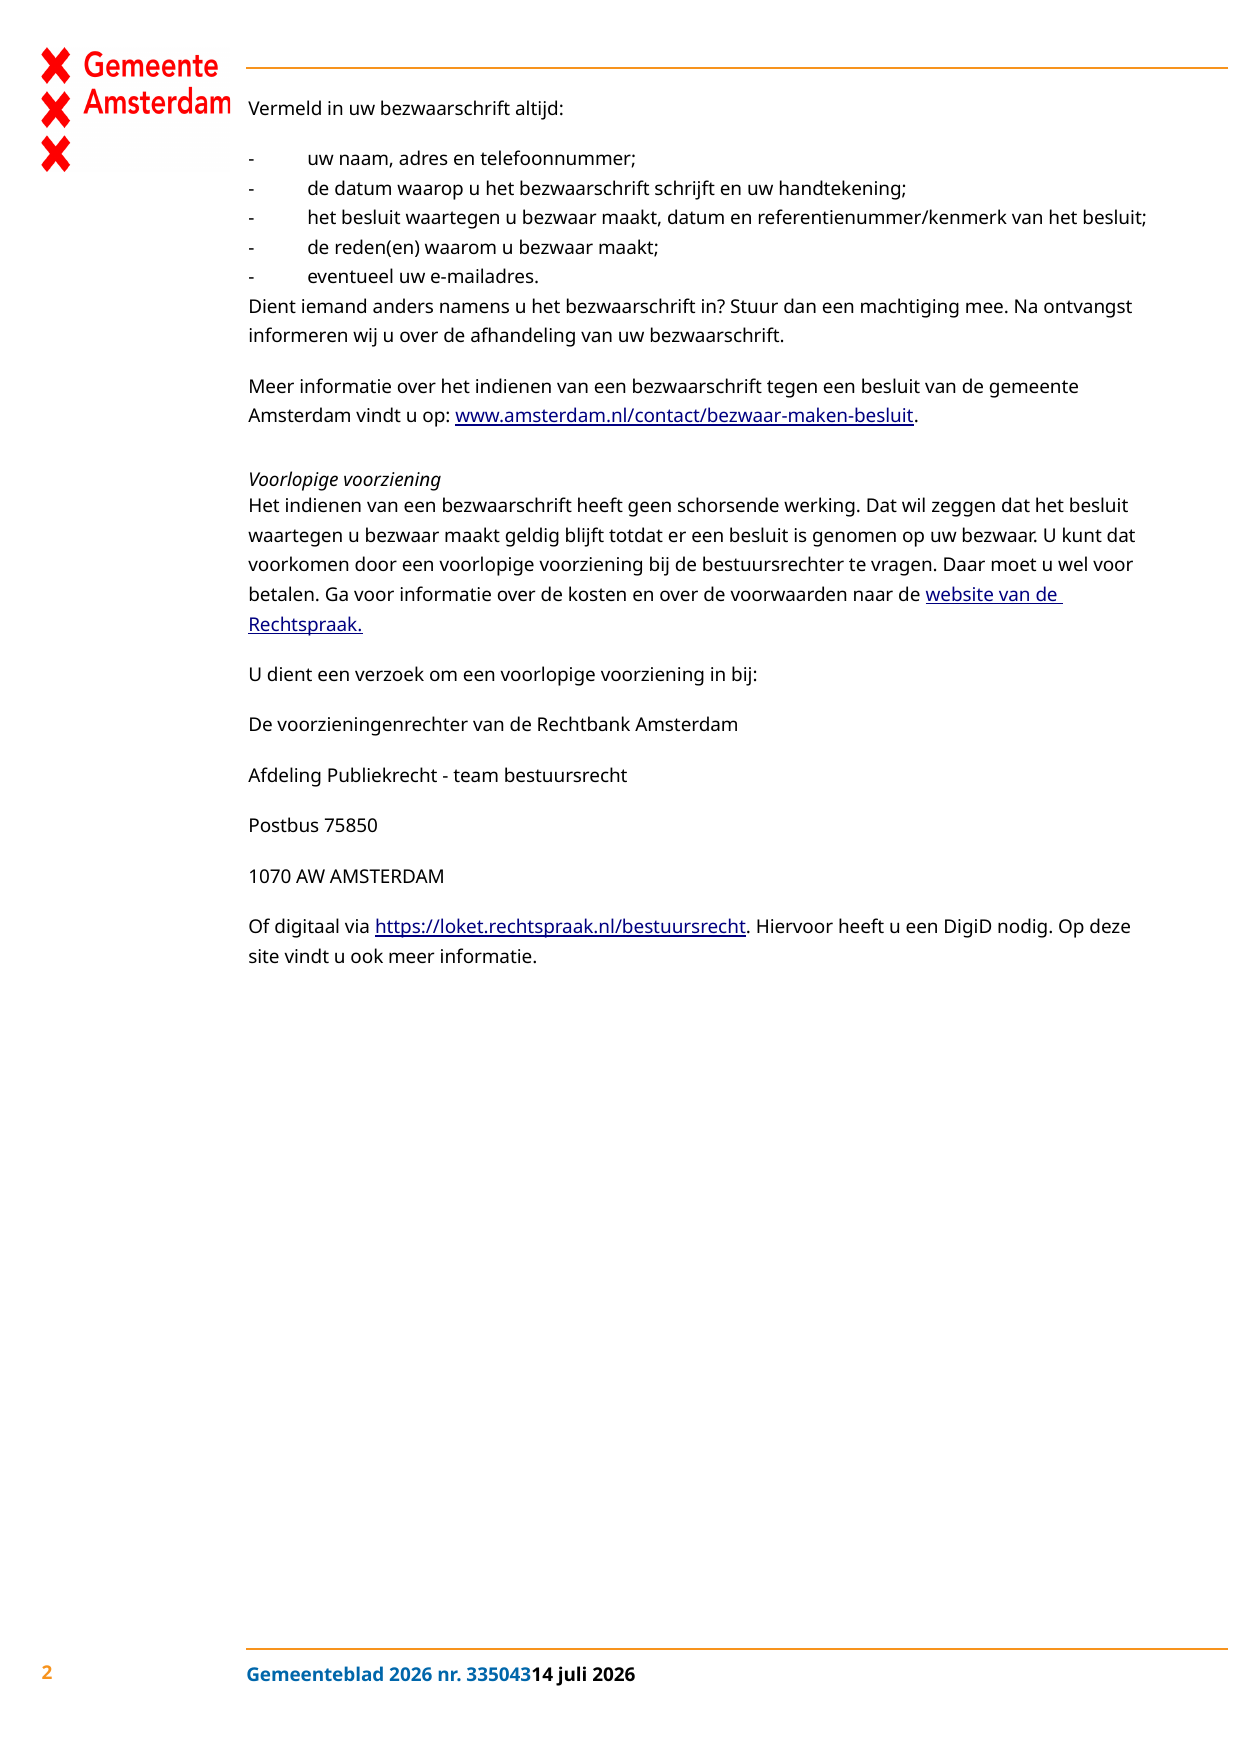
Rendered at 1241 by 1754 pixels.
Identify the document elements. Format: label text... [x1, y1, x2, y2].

list uw naam, adres en telefoonnummer; [248, 145, 1152, 171]
list eventueel uw e-mailadres. [248, 263, 1152, 289]
text 1070 AW AMSTERDAM [248, 863, 1152, 888]
text Dient iemand anders namens u het bezwaarschrift in? Stuur dan een machtiging mee. Na ontvangst informeren wij u over de afhandeling van uw bezwaarschrift. [248, 293, 1152, 348]
list de datum waarop u het bezwaarschrift schrijft en uw handtekening; [248, 175, 1152, 201]
text Voorlopige voorziening [248, 467, 1152, 492]
text Meer informatie over het indienen van een bezwaarschrift tegen een besluit van de gemeente Amsterdam vindt u op: www.amsterdam.nl/contact/bezwaar-maken-besluit. [248, 373, 1152, 428]
text De voorzieningenrechter van de Rechtbank Amsterdam [248, 712, 1152, 737]
text Of digitaal via https://loket.rechtspraak.nl/bestuursrecht. Hiervoor heeft u een DigiD nodig. Op deze site vindt u ook meer informatie. [248, 913, 1152, 968]
list het besluit waartegen u bezwaar maakt, datum en referentienummer/kenmerk van het besluit; [248, 204, 1152, 230]
list de reden(en) waarom u bezwaar maakt; [248, 234, 1152, 260]
text Het indienen van een bezwaarschrift heeft geen schorsende werking. Dat wil zeggen dat het besluit waartegen u bezwaar maakt geldig blijft totdat er een besluit is genomen op uw bezwaar. U kunt dat voorkomen door een voorlopige voorziening bij de bestuursrechter te vragen. Daar moet u wel voor betalen. Ga voor informatie over de kosten en over de voorwaarden naar de website van de Rechtspraak. [248, 492, 1152, 636]
text Vermeld in uw bezwaarschrift altijd: [248, 95, 1152, 121]
text Postbus 75850 [248, 812, 1152, 838]
picture [41, 47, 231, 172]
text Afdeling Publiekrecht - team bestuursrecht [248, 762, 1152, 788]
text U dient een verzoek om een voorlopige voorziening in bij: [248, 661, 1152, 687]
